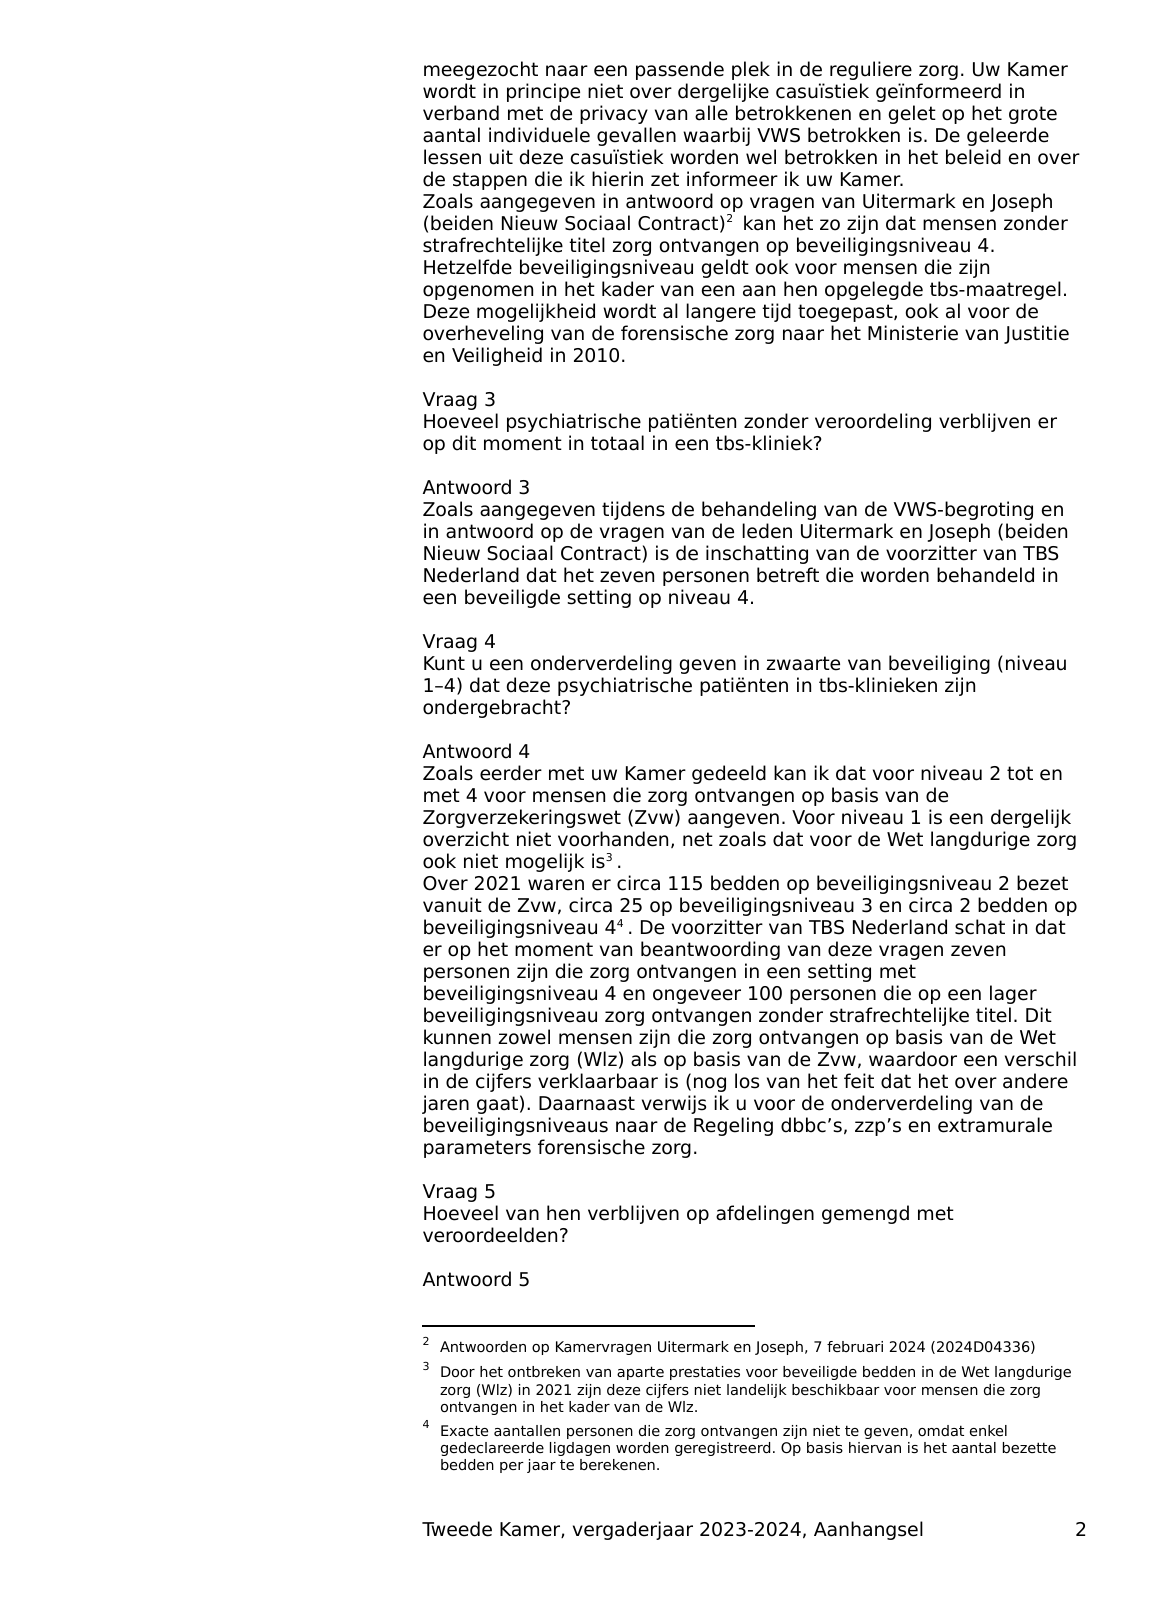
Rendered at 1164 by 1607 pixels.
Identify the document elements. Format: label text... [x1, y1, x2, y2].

text Over 2021 waren er circa 115 bedden op beveiligingsniveau 2 bezet vanuit de Zvw, circa 25 op beveiligingsniveau 3 en circa 2 bedden op beveiligingsniveau 4. De voorzitter van TBS Nederland schat in dat er op het moment van beantwoording van deze vragen zeven personen zijn die zorg ontvangen in een setting met beveiligingsniveau 4 en ongeveer 100 personen die op een lager beveiligingsniveau zorg ontvangen zonder strafrechtelijke titel. Dit kunnen zowel mensen zijn die zorg ontvangen op basis van de Wet langdurige zorg (Wlz) als op basis van de Zvw, waardoor een verschil in de cijfers verklaarbaar is (nog los van het feit dat het over andere jaren gaat). Daarnaast verwijs ik u voor de onderverdeling van de beveiligingsniveaus naar de Regeling dbbc’s, zzp’s en extramurale parameters forensische zorg. [422, 873, 1087, 1159]
text Antwoord 4 [422, 741, 1087, 763]
text Antwoorden op Kamervragen Uitermark en Joseph, 7 februari 2024 (2024D04336) [422, 1335, 1087, 1357]
text Door het ontbreken van aparte prestaties voor beveiligde bedden in de Wet langdurige zorg (Wlz) in 2021 zijn deze cijfers niet landelijk beschikbaar voor mensen die zorg ontvangen in het kader van de Wlz. [422, 1360, 1087, 1416]
text Hoeveel psychiatrische patiënten zonder veroordeling verblijven er op dit moment in totaal in een tbs-kliniek? [422, 411, 1087, 455]
text meegezocht naar een passende plek in de reguliere zorg. Uw Kamer wordt in principe niet over dergelijke casuïstiek geïnformeerd in verband met de privacy van alle betrokkenen en gelet op het grote aantal individuele gevallen waarbij VWS betrokken is. De geleerde lessen uit deze casuïstiek worden wel betrokken in het beleid en over de stappen die ik hierin zet informeer ik uw Kamer. [422, 59, 1087, 191]
text Antwoord 3 [422, 477, 1087, 499]
text Zoals aangegeven in antwoord op vragen van Uitermark en Joseph (beiden Nieuw Sociaal Contract) kan het zo zijn dat mensen zonder strafrechtelijke titel zorg ontvangen op beveiligingsniveau 4. Hetzelfde beveiligingsniveau geldt ook voor mensen die zijn opgenomen in het kader van een aan hen opgelegde tbs-maatregel. Deze mogelijkheid wordt al langere tijd toegepast, ook al voor de overheveling van de forensische zorg naar het Ministerie van Justitie en Veiligheid in 2010. [422, 191, 1087, 367]
text Exacte aantallen personen die zorg ontvangen zijn niet te geven, omdat enkel gedeclareerde ligdagen worden geregistreerd. Op basis hiervan is het aantal bezette bedden per jaar te berekenen. [422, 1418, 1087, 1474]
text Antwoord 5 [422, 1269, 1087, 1291]
text Zoals eerder met uw Kamer gedeeld kan ik dat voor niveau 2 tot en met 4 voor mensen die zorg ontvangen op basis van de Zorgverzekeringswet (Zvw) aangeven. Voor niveau 1 is een dergelijk overzicht niet voorhanden, net zoals dat voor de Wet langdurige zorg ook niet mogelijk is. [422, 763, 1087, 873]
text Vraag 4 [422, 631, 1087, 653]
text Vraag 3 [422, 389, 1087, 411]
text Zoals aangegeven tijdens de behandeling van de VWS-begroting en in antwoord op de vragen van de leden Uitermark en Joseph (beiden Nieuw Sociaal Contract) is de inschatting van de voorzitter van TBS Nederland dat het zeven personen betreft die worden behandeld in een beveiligde setting op niveau 4. [422, 499, 1087, 609]
text Vraag 5 [422, 1181, 1087, 1203]
text Hoeveel van hen verblijven op afdelingen gemengd met veroordeelden? [422, 1203, 1087, 1247]
text Kunt u een onderverdeling geven in zwaarte van beveiliging (niveau 1–4) dat deze psychiatrische patiënten in tbs-klinieken zijn ondergebracht? [422, 653, 1087, 719]
